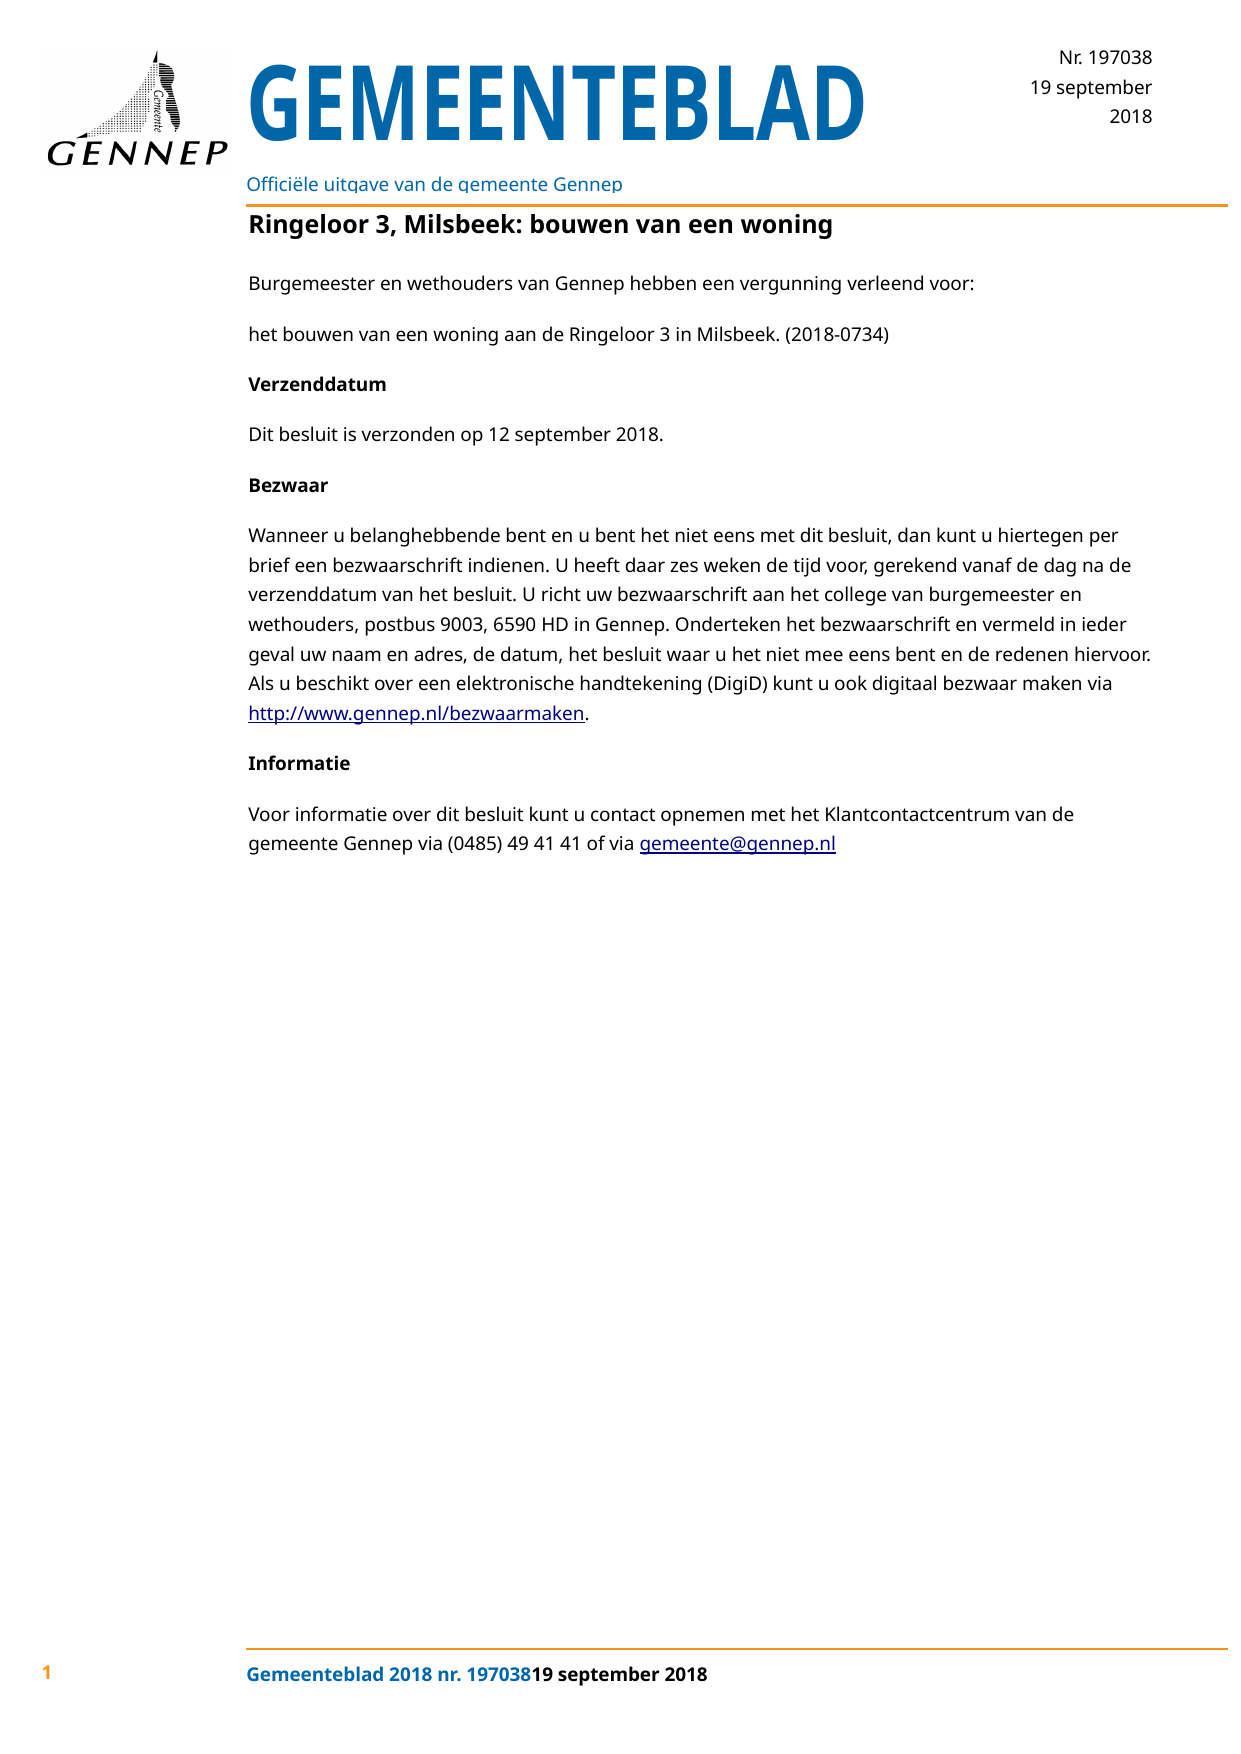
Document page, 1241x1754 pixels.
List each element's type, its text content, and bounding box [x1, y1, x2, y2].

picture [41, 47, 231, 172]
text Informatie [248, 750, 1152, 776]
text het bouwen van een woning aan de Ringeloor 3 in Milsbeek. (2018-0734) [248, 321, 1152, 346]
text Wanneer u belanghebbende bent en u bent het niet eens met dit besluit, dan kunt u hiertegen per brief een bezwaarschrift indienen. U heeft daar zes weken de tijd voor, gerekend vanaf de dag na de verzenddatum van het besluit. U richt uw bezwaarschrift aan het college van burgemeester en wethouders, postbus 9003, 6590 HD in Gennep. Onderteken het bezwaarschrift en vermeld in ieder geval uw naam en adres, de datum, het besluit waar u het niet mee eens bent en de redenen hiervoor. Als u beschikt over een elektronische handtekening (DigiD) kunt u ook digitaal bezwaar maken via http://www.gennep.nl/bezwaarmaken. [248, 522, 1152, 726]
text Burgemeester en wethouders van Gennep hebben een vergunning verleend voor: [248, 270, 1152, 296]
text Verzenddatum [248, 371, 1152, 397]
text Bezwaar [248, 472, 1152, 498]
text Dit besluit is verzonden op 12 september 2018. [248, 422, 1152, 447]
text Ringeloor 3, Milsbeek: bouwen van een woning [248, 207, 1152, 241]
text Voor informatie over dit besluit kunt u contact opnemen met het Klantcontactcentrum van de gemeente Gennep via (0485) 49 41 41 of via gemeente@gennep.nl [248, 801, 1152, 856]
